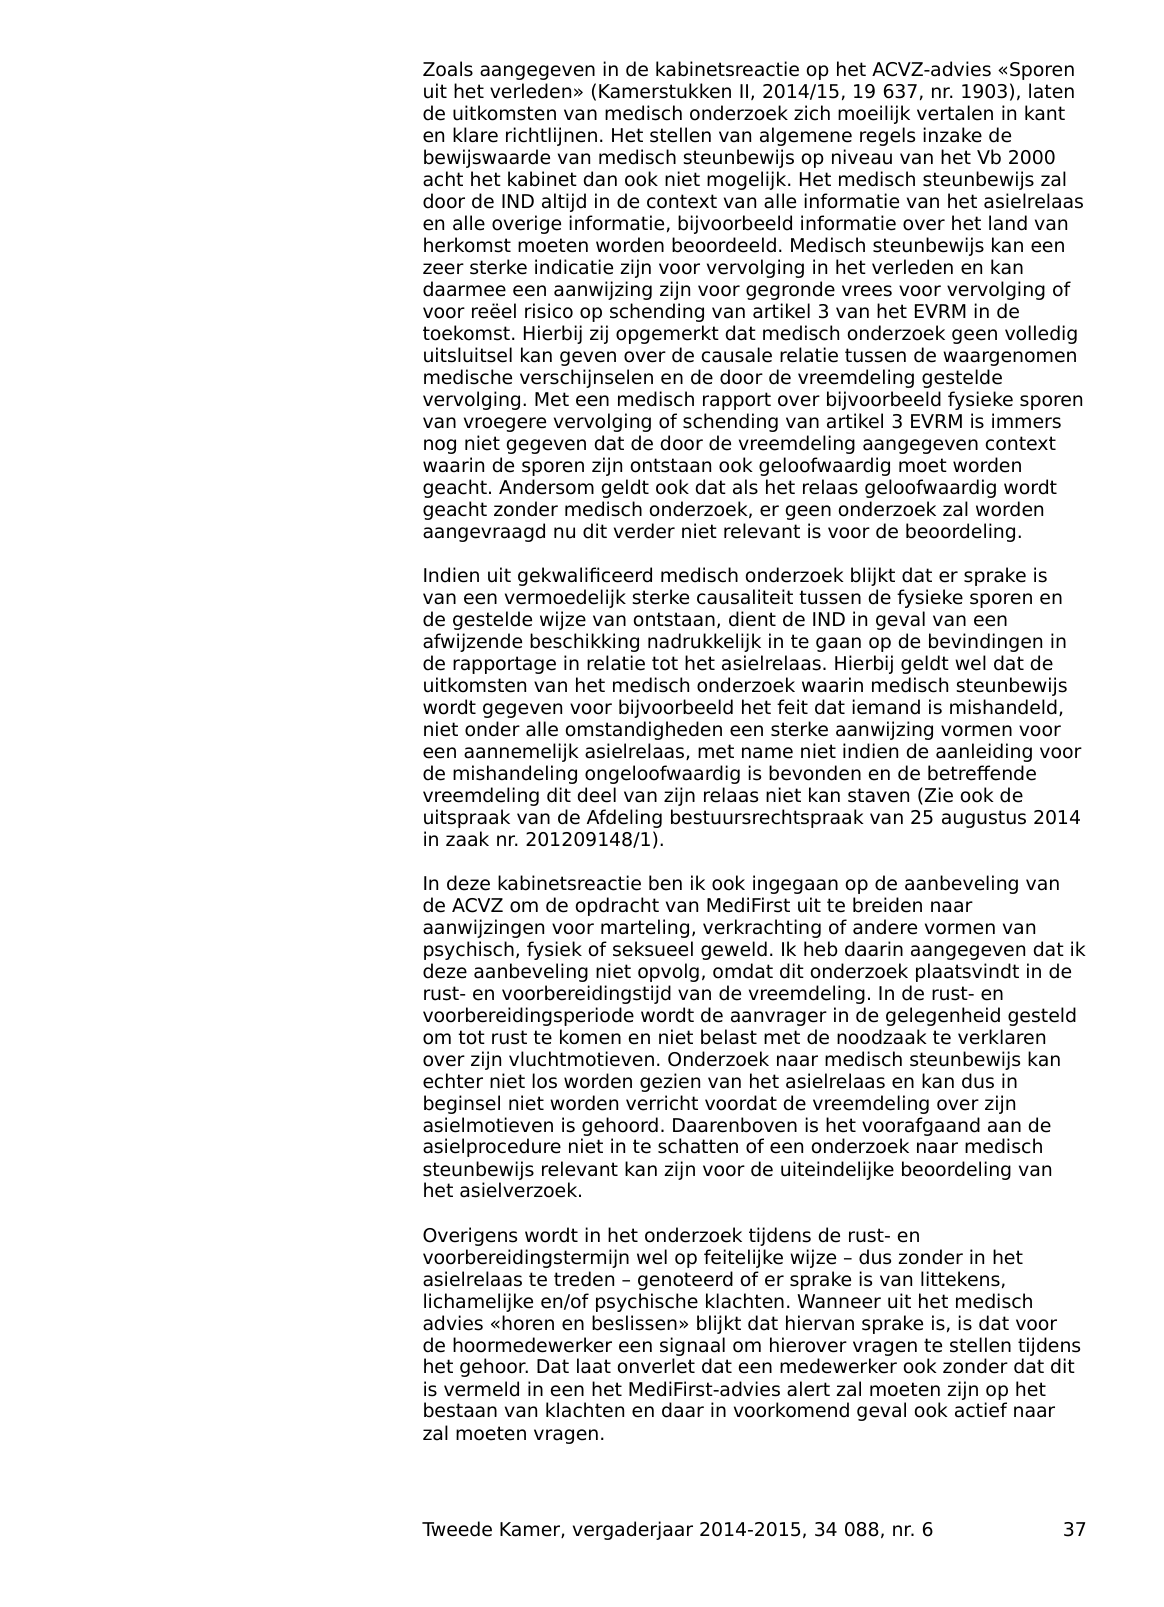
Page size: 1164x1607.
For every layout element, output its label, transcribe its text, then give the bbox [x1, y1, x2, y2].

text In deze kabinetsreactie ben ik ook ingegaan op de aanbeveling van de ACVZ om de opdracht van MediFirst uit te breiden naar aanwijzingen voor marteling, verkrachting of andere vormen van psychisch, fysiek of seksueel geweld. Ik heb daarin aangegeven dat ik deze aanbeveling niet opvolg, omdat dit onderzoek plaatsvindt in de rust- en voorbereidingstijd van de vreemdeling. In de rust- en voorbereidingsperiode wordt de aanvrager in de gelegenheid gesteld om tot rust te komen en niet belast met de noodzaak te verklaren over zijn vluchtmotieven. Onderzoek naar medisch steunbewijs kan echter niet los worden gezien van het asielrelaas en kan dus in beginsel niet worden verricht voordat de vreemdeling over zijn asielmotieven is gehoord. Daarenboven is het voorafgaand aan de asielprocedure niet in te schatten of een onderzoek naar medisch steunbewijs relevant kan zijn voor de uiteindelijke beoordeling van het asielverzoek. [422, 873, 1087, 1202]
text Indien uit gekwalificeerd medisch onderzoek blijkt dat er sprake is van een vermoedelijk sterke causaliteit tussen de fysieke sporen en de gestelde wijze van ontstaan, dient de IND in geval van een afwijzende beschikking nadrukkelijk in te gaan op de bevindingen in de rapportage in relatie tot het asielrelaas. Hierbij geldt wel dat de uitkomsten van het medisch onderzoek waarin medisch steunbewijs wordt gegeven voor bijvoorbeeld het feit dat iemand is mishandeld, niet onder alle omstandigheden een sterke aanwijzing vormen voor een aannemelijk asielrelaas, met name niet indien de aanleiding voor de mishandeling ongeloofwaardig is bevonden en de betreffende vreemdeling dit deel van zijn relaas niet kan staven (Zie ook de uitspraak van de Afdeling bestuursrechtspraak van 25 augustus 2014 in zaak nr. 201209148/1). [422, 565, 1087, 851]
text Overigens wordt in het onderzoek tijdens de rust- en voorbereidingstermijn wel op feitelijke wijze – dus zonder in het asielrelaas te treden – genoteerd of er sprake is van littekens, lichamelijke en/of psychische klachten. Wanneer uit het medisch advies «horen en beslissen» blijkt dat hiervan sprake is, is dat voor de hoormedewerker een signaal om hierover vragen te stellen tijdens het gehoor. Dat laat onverlet dat een medewerker ook zonder dat dit is vermeld in een het MediFirst-advies alert zal moeten zijn op het bestaan van klachten en daar in voorkomend geval ook actief naar zal moeten vragen. [422, 1224, 1087, 1444]
text Zoals aangegeven in de kabinetsreactie op het ACVZ-advies «Sporen uit het verleden» (Kamerstukken II, 2014/15, 19 637, nr. 1903), laten de uitkomsten van medisch onderzoek zich moeilijk vertalen in kant en klare richtlijnen. Het stellen van algemene regels inzake de bewijswaarde van medisch steunbewijs op niveau van het Vb 2000 acht het kabinet dan ook niet mogelijk. Het medisch steunbewijs zal door de IND altijd in de context van alle informatie van het asielrelaas en alle overige informatie, bijvoorbeeld informatie over het land van herkomst moeten worden beoordeeld. Medisch steunbewijs kan een zeer sterke indicatie zijn voor vervolging in het verleden en kan daarmee een aanwijzing zijn voor gegronde vrees voor vervolging of voor reëel risico op schending van artikel 3 van het EVRM in de toekomst. Hierbij zij opgemerkt dat medisch onderzoek geen volledig uitsluitsel kan geven over de causale relatie tussen de waargenomen medische verschijnselen en de door de vreemdeling gestelde vervolging. Met een medisch rapport over bijvoorbeeld fysieke sporen van vroegere vervolging of schending van artikel 3 EVRM is immers nog niet gegeven dat de door de vreemdeling aangegeven context waarin de sporen zijn ontstaan ook geloofwaardig moet worden geacht. Andersom geldt ook dat als het relaas geloofwaardig wordt geacht zonder medisch onderzoek, er geen onderzoek zal worden aangevraagd nu dit verder niet relevant is voor de beoordeling. [422, 59, 1087, 543]
